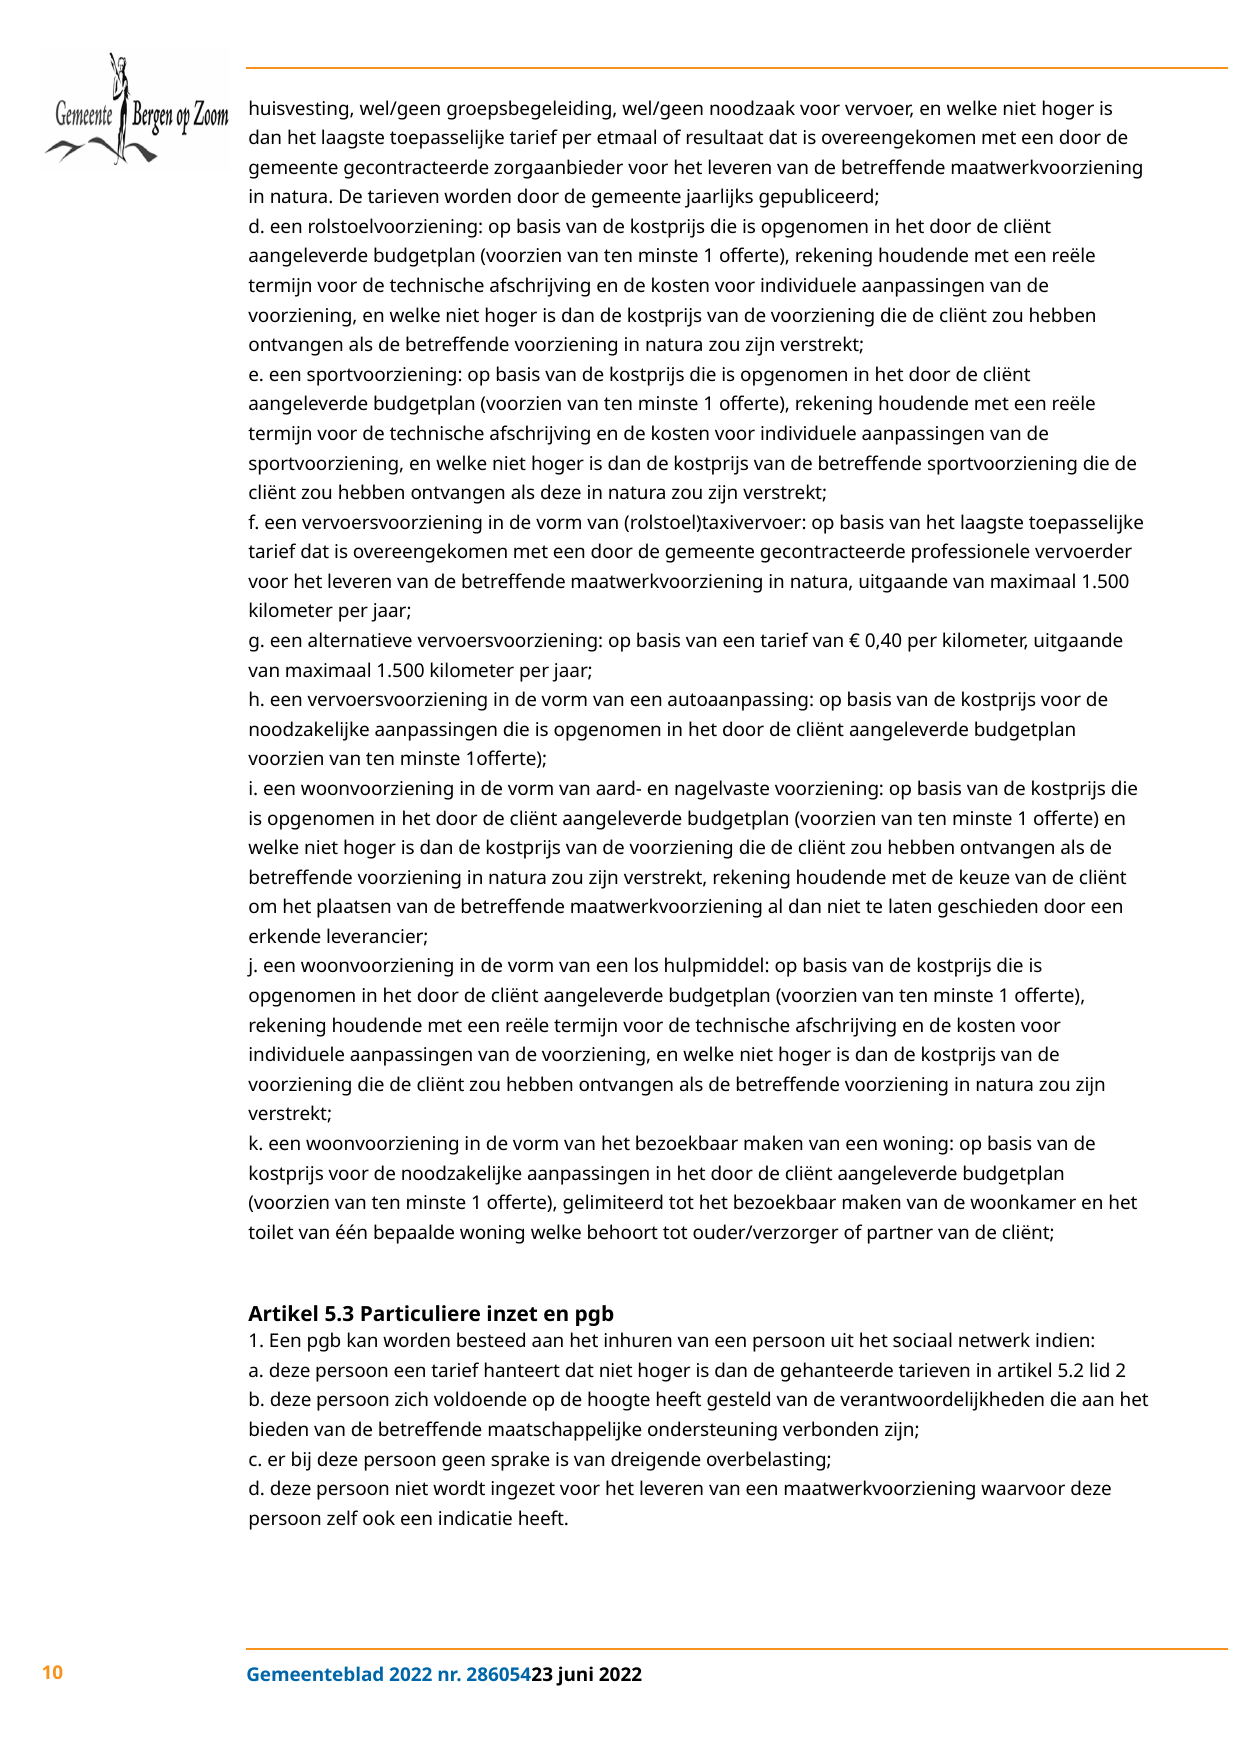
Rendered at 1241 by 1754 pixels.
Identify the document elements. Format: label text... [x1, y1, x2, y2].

text e. een sportvoorziening: op basis van de kostprijs die is opgenomen in het door de cliënt aangeleverde budgetplan (voorzien van ten minste 1 offerte), rekening houdende met een reële termijn voor de technische afschrijving en de kosten voor individuele aanpassingen van de sportvoorziening, en welke niet hoger is dan de kostprijs van de betreffende sportvoorziening die de cliënt zou hebben ontvangen als deze in natura zou zijn verstrekt; [248, 361, 1152, 505]
text k. een woonvoorziening in de vorm van het bezoekbaar maken van een woning: op basis van de kostprijs voor de noodzakelijke aanpassingen in het door de cliënt aangeleverde budgetplan (voorzien van ten minste 1 offerte), gelimiteerd tot het bezoekbaar maken van de woonkamer en het toilet van één bepaalde woning welke behoort tot ouder/verzorger of partner van de cliënt; [248, 1130, 1152, 1245]
text d. deze persoon niet wordt ingezet voor het leveren van een maatwerkvoorziening waarvoor deze persoon zelf ook een indicatie heeft. [248, 1475, 1152, 1531]
text c. er bij deze persoon geen sprake is van dreigende overbelasting; [248, 1446, 1152, 1471]
text i. een woonvoorziening in de vorm van aard- en nagelvaste voorziening: op basis van de kostprijs die is opgenomen in het door de cliënt aangeleverde budgetplan (voorzien van ten minste 1 offerte) en welke niet hoger is dan de kostprijs van de voorziening die de cliënt zou hebben ontvangen als de betreffende voorziening in natura zou zijn verstrekt, rekening houdende met de keuze van de cliënt om het plaatsen van de betreffende maatwerkvoorziening al dan niet te laten geschieden door een erkende leverancier; [248, 775, 1152, 949]
picture [41, 47, 231, 172]
text f. een vervoersvoorziening in de vorm van (rolstoel)taxivervoer: op basis van het laagste toepasselijke tarief dat is overeengekomen met een door de gemeente gecontracteerde professionele vervoerder voor het leveren van de betreffende maatwerkvoorziening in natura, uitgaande van maximaal 1.500 kilometer per jaar; [248, 509, 1152, 623]
text j. een woonvoorziening in de vorm van een los hulpmiddel: op basis van de kostprijs die is opgenomen in het door de cliënt aangeleverde budgetplan (voorzien van ten minste 1 offerte), rekening houdende met een reële termijn voor de technische afschrijving en de kosten voor individuele aanpassingen van de voorziening, en welke niet hoger is dan de kostprijs van de voorziening die de cliënt zou hebben ontvangen als de betreffende voorziening in natura zou zijn verstrekt; [248, 953, 1152, 1126]
text b. deze persoon zich voldoende op de hoogte heeft gesteld van de verantwoordelijkheden die aan het bieden van de betreffende maatschappelijke ondersteuning verbonden zijn; [248, 1387, 1152, 1442]
text huisvesting, wel/geen groepsbegeleiding, wel/geen noodzaak voor vervoer, en welke niet hoger is dan het laagste toepasselijke tarief per etmaal of resultaat dat is overeengekomen met een door de gemeente gecontracteerde zorgaanbieder voor het leveren van de betreffende maatwerkvoorziening in natura. De tarieven worden door de gemeente jaarlijks gepubliceerd; [248, 95, 1152, 209]
text h. een vervoersvoorziening in de vorm van een autoaanpassing: op basis van de kostprijs voor de noodzakelijke aanpassingen die is opgenomen in het door de cliënt aangeleverde budgetplan voorzien van ten minste 1offerte); [248, 686, 1152, 771]
text Artikel 5.3 Particuliere inzet en pgb [248, 1299, 1152, 1327]
text g. een alternatieve vervoersvoorziening: op basis van een tarief van € 0,40 per kilometer, uitgaande van maximaal 1.500 kilometer per jaar; [248, 627, 1152, 683]
text d. een rolstoelvoorziening: op basis van de kostprijs die is opgenomen in het door de cliënt aangeleverde budgetplan (voorzien van ten minste 1 offerte), rekening houdende met een reële termijn voor de technische afschrijving en de kosten voor individuele aanpassingen van de voorziening, en welke niet hoger is dan de kostprijs van de voorziening die de cliënt zou hebben ontvangen als de betreffende voorziening in natura zou zijn verstrekt; [248, 213, 1152, 357]
text 1. Een pgb kan worden besteed aan het inhuren van een persoon uit het sociaal netwerk indien: [248, 1327, 1152, 1353]
text a. deze persoon een tarief hanteert dat niet hoger is dan de gehanteerde tarieven in artikel 5.2 lid 2 [248, 1357, 1152, 1383]
